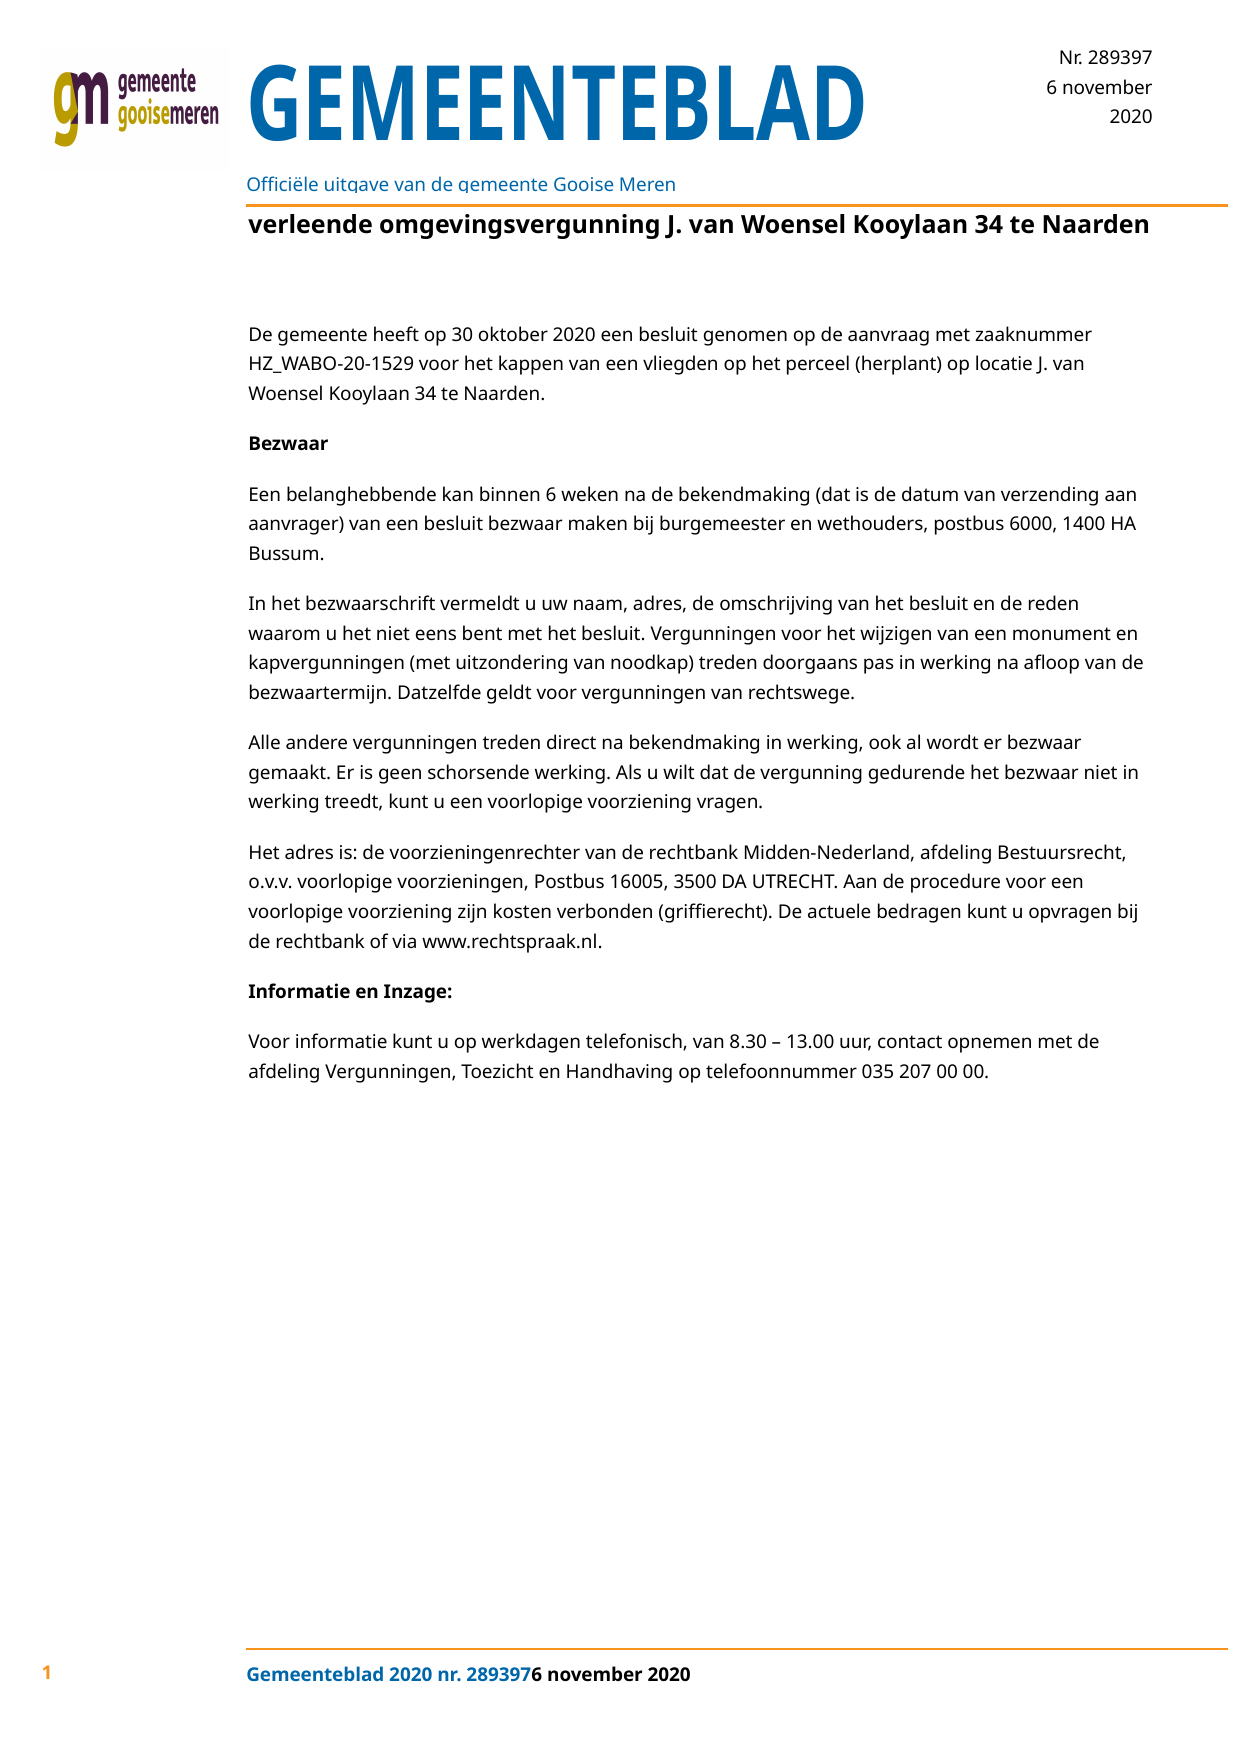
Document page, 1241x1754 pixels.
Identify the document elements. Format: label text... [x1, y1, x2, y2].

text Een belanghebbende kan binnen 6 weken na de bekendmaking (dat is de datum van verzending aan aanvrager) van een besluit bezwaar maken bij burgemeester en wethouders, postbus 6000, 1400 HA Bussum. [248, 481, 1152, 566]
text In het bezwaarschrift vermeldt u uw naam, adres, de omschrijving van het besluit en de reden waarom u het niet eens bent met het besluit. Vergunningen voor het wijzigen van een monument en kapvergunningen (met uitzondering van noodkap) treden doorgaans pas in werking na afloop van de bezwaartermijn. Datzelfde geldt voor vergunningen van rechtswege. [248, 590, 1152, 705]
text Informatie en Inzage: [248, 978, 1152, 1004]
text Bezwaar [248, 430, 1152, 456]
text Voor informatie kunt u op werkdagen telefonisch, van 8.30 – 13.00 uur, contact opnemen met de afdeling Vergunningen, Toezicht en Handhaving op telefoonnummer 035 207 00 00. [248, 1029, 1152, 1084]
text Alle andere vergunningen treden direct na bekendmaking in werking, ook al wordt er bezwaar gemaakt. Er is geen schorsende werking. Als u wilt dat de vergunning gedurende het bezwaar niet in werking treedt, kunt u een voorlopige voorziening vragen. [248, 729, 1152, 814]
picture [41, 47, 231, 172]
text verleende omgevingsvergunning J. van Woensel Kooylaan 34 te Naarden [248, 207, 1152, 241]
text De gemeente heeft op 30 oktober 2020 een besluit genomen op de aanvraag met zaaknummer HZ_WABO-20-1529 voor het kappen van een vliegden op het perceel (herplant) op locatie J. van Woensel Kooylaan 34 te Naarden. [248, 321, 1152, 406]
text Het adres is: de voorzieningenrechter van de rechtbank Midden-Nederland, afdeling Bestuursrecht, o.v.v. voorlopige voorzieningen, Postbus 16005, 3500 DA UTRECHT. Aan de procedure voor een voorlopige voorziening zijn kosten verbonden (griffierecht). De actuele bedragen kunt u opvragen bij de rechtbank of via www.rechtspraak.nl. [248, 839, 1152, 953]
